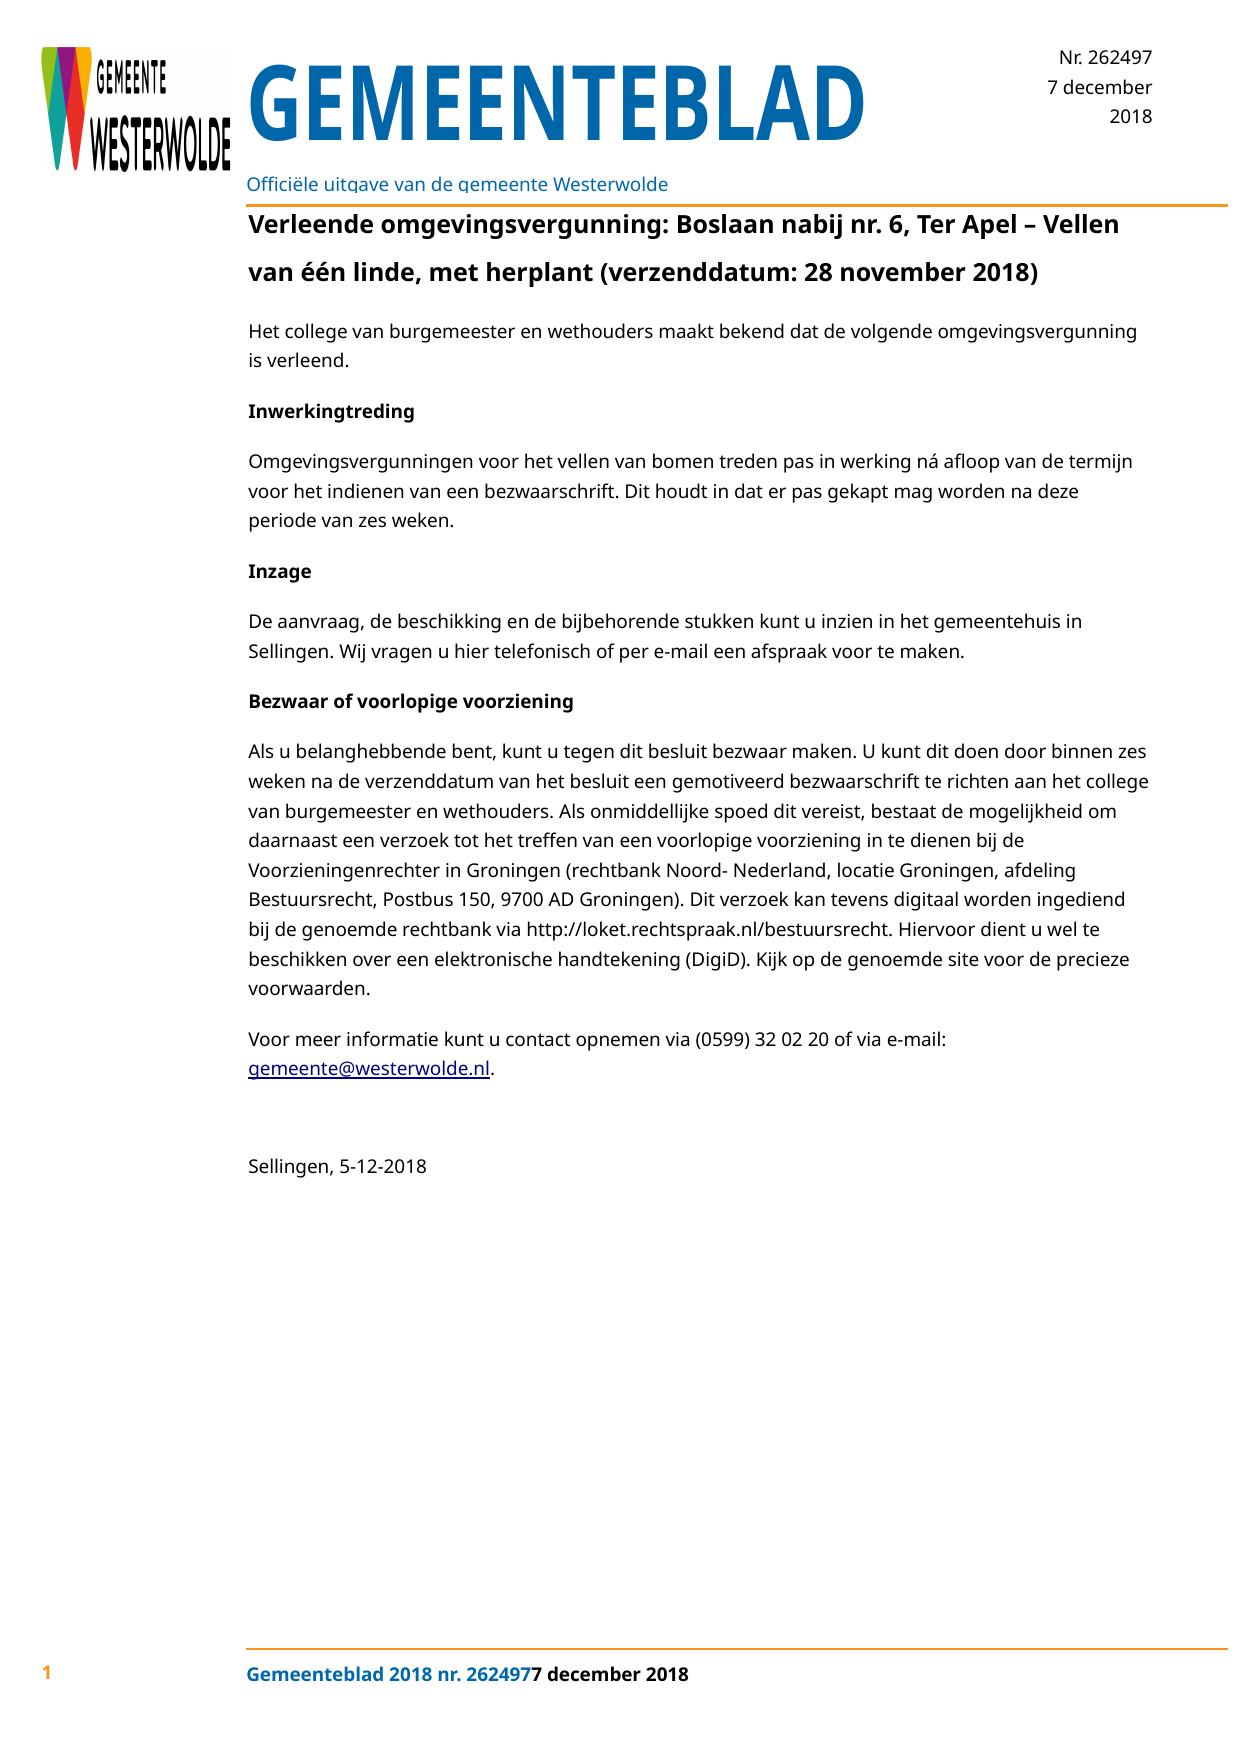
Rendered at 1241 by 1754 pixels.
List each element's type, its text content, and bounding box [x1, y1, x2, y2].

picture [41, 47, 231, 172]
text Inwerkingtreding [248, 398, 1152, 424]
text Inzage [248, 558, 1152, 584]
text Omgevingsvergunningen voor het vellen van bomen treden pas in werking ná afloop van de termijn voor het indienen van een bezwaarschrift. Dit houdt in dat er pas gekapt mag worden na deze periode van zes weken. [248, 448, 1152, 533]
text Verleende omgevingsvergunning: Boslaan nabij nr. 6, Ter Apel – Vellen van één linde, met herplant (verzenddatum: 28 november 2018) [248, 207, 1152, 288]
text Als u belanghebbende bent, kunt u tegen dit besluit bezwaar maken. U kunt dit doen door binnen zes weken na de verzenddatum van het besluit een gemotiveerd bezwaarschrift te richten aan het college van burgemeester en wethouders. Als onmiddellijke spoed dit vereist, bestaat de mogelijkheid om daarnaast een verzoek tot het treffen van een voorlopige voorziening in te dienen bij de Voorzieningenrechter in Groningen (rechtbank Noord- Nederland, locatie Groningen, afdeling Bestuursrecht, Postbus 150, 9700 AD Groningen). Dit verzoek kan tevens digitaal worden ingediend bij de genoemde rechtbank via http://loket.rechtspraak.nl/bestuursrecht. Hiervoor dient u wel te beschikken over een elektronische handtekening (DigiD). Kijk op de genoemde site voor de precieze voorwaarden. [248, 739, 1152, 1001]
text Bezwaar of voorlopige voorziening [248, 688, 1152, 714]
text Sellingen, 5-12-2018 [248, 1154, 1152, 1179]
text De aanvraag, de beschikking en de bijbehorende stukken kunt u inzien in het gemeentehuis in Sellingen. Wij vragen u hier telefonisch of per e-mail een afspraak voor te maken. [248, 608, 1152, 664]
text Het college van burgemeester en wethouders maakt bekend dat de volgende omgevingsvergunning is verleend. [248, 318, 1152, 373]
text Voor meer informatie kunt u contact opnemen via (0599) 32 02 20 of via e-mail: gemeente@westerwolde.nl. [248, 1026, 1152, 1081]
